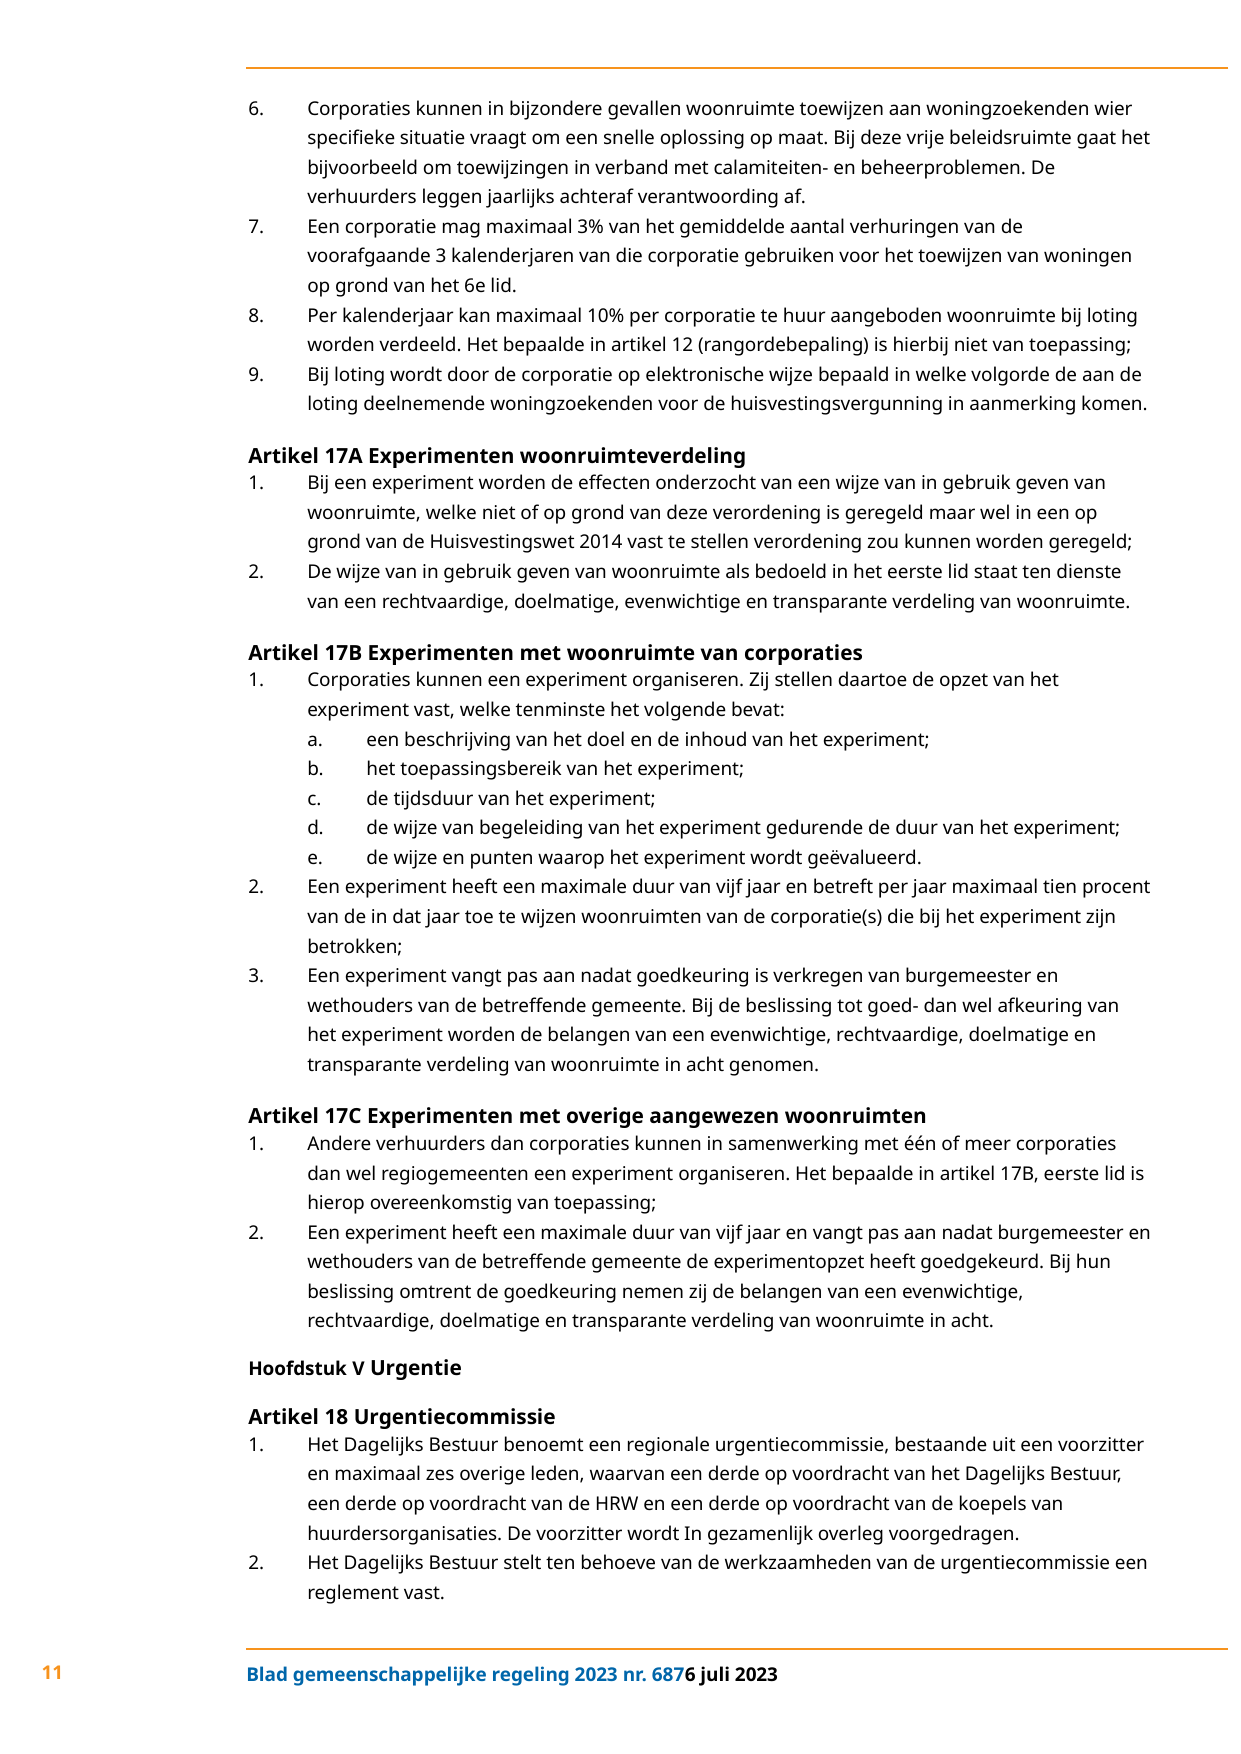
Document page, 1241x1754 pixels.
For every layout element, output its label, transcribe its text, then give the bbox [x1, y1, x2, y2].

list Een experiment vangt pas aan nadat goedkeuring is verkregen van burgemeester en wethouders van de betreffende gemeente. Bij de beslissing tot goed- dan wel afkeuring van het experiment worden de belangen van een evenwichtige, rechtvaardige, doelmatige en transparante verdeling van woonruimte in acht genomen. [248, 962, 1152, 1077]
list Per kalenderjaar kan maximaal 10% per corporatie te huur aangeboden woonruimte bij loting worden verdeeld. Het bepaalde in artikel 12 (rangordebepaling) is hierbij niet van toepassing; [248, 302, 1152, 357]
list Andere verhuurders dan corporaties kunnen in samenwerking met één of meer corporaties dan wel regiogemeenten een experiment organiseren. Het bepaalde in artikel 17B, eerste lid is hierop overeenkomstig van toepassing; [248, 1130, 1152, 1215]
list Een experiment heeft een maximale duur van vijf jaar en betreft per jaar maximaal tien procent van de in dat jaar toe te wijzen woonruimten van de corporatie(s) die bij het experiment zijn betrokken; [248, 874, 1152, 959]
list de wijze en punten waarop het experiment wordt geëvalueerd. [307, 844, 1152, 870]
list Het Dagelijks Bestuur stelt ten behoeve van de werkzaamheden van de urgentiecommissie een reglement vast. [248, 1549, 1152, 1604]
list Het Dagelijks Bestuur benoemt een regionale urgentiecommissie, bestaande uit een voorzitter en maximaal zes overige leden, waarvan een derde op voordracht van het Dagelijks Bestuur, een derde op voordracht van de HRW en een derde op voordracht van de koepels van huurdersorganisaties. De voorzitter wordt In gezamenlijk overleg voorgedragen. [248, 1431, 1152, 1545]
list de wijze van begeleiding van het experiment gedurende de duur van het experiment; [307, 814, 1152, 840]
list Een experiment heeft een maximale duur van vijf jaar en vangt pas aan nadat burgemeester en wethouders van de betreffende gemeente de experimentopzet heeft goedgekeurd. Bij hun beslissing omtrent de goedkeuring nemen zij de belangen van een evenwichtige, rechtvaardige, doelmatige en transparante verdeling van woonruimte in acht. [248, 1219, 1152, 1333]
list Corporaties kunnen in bijzondere gevallen woonruimte toewijzen aan woningzoekenden wier specifieke situatie vraagt om een snelle oplossing op maat. Bij deze vrije beleidsruimte gaat het bijvoorbeeld om toewijzingen in verband met calamiteiten- en beheerproblemen. De verhuurders leggen jaarlijks achteraf verantwoording af. [248, 95, 1152, 209]
list Bij een experiment worden de effecten onderzocht van een wijze van in gebruik geven van woonruimte, welke niet of op grond van deze verordening is geregeld maar wel in een op grond van de Huisvestingswet 2014 vast te stellen verordening zou kunnen worden geregeld; [248, 469, 1152, 554]
list Bij loting wordt door de corporatie op elektronische wijze bepaald in welke volgorde de aan de loting deelnemende woningzoekenden voor de huisvestingsvergunning in aanmerking komen. [248, 361, 1152, 416]
list het toepassingsbereik van het experiment; [307, 755, 1152, 781]
list De wijze van in gebruik geven van woonruimte als bedoeld in het eerste lid staat ten dienste van een rechtvaardige, doelmatige, evenwichtige en transparante verdeling van woonruimte. [248, 558, 1152, 613]
text Artikel 17A Experimenten woonruimteverdeling [248, 441, 1152, 469]
list een beschrijving van het doel en de inhoud van het experiment; [307, 726, 1152, 752]
text Artikel 18 Urgentiecommissie [248, 1402, 1152, 1431]
text Artikel 17B Experimenten met woonruimte van corporaties [248, 638, 1152, 667]
text Hoofdstuk V Urgentie [248, 1353, 1152, 1382]
list de tijdsduur van het experiment; [307, 785, 1152, 811]
text Artikel 17C Experimenten met overige aangewezen woonruimten [248, 1102, 1152, 1130]
list Een corporatie mag maximaal 3% van het gemiddelde aantal verhuringen van de voorafgaande 3 kalenderjaren van die corporatie gebruiken voor het toewijzen van woningen op grond van het 6e lid. [248, 213, 1152, 298]
picture [41, 47, 231, 172]
list Corporaties kunnen een experiment organiseren. Zij stellen daartoe de opzet van het experiment vast, welke tenminste het volgende bevat: [248, 667, 1152, 722]
